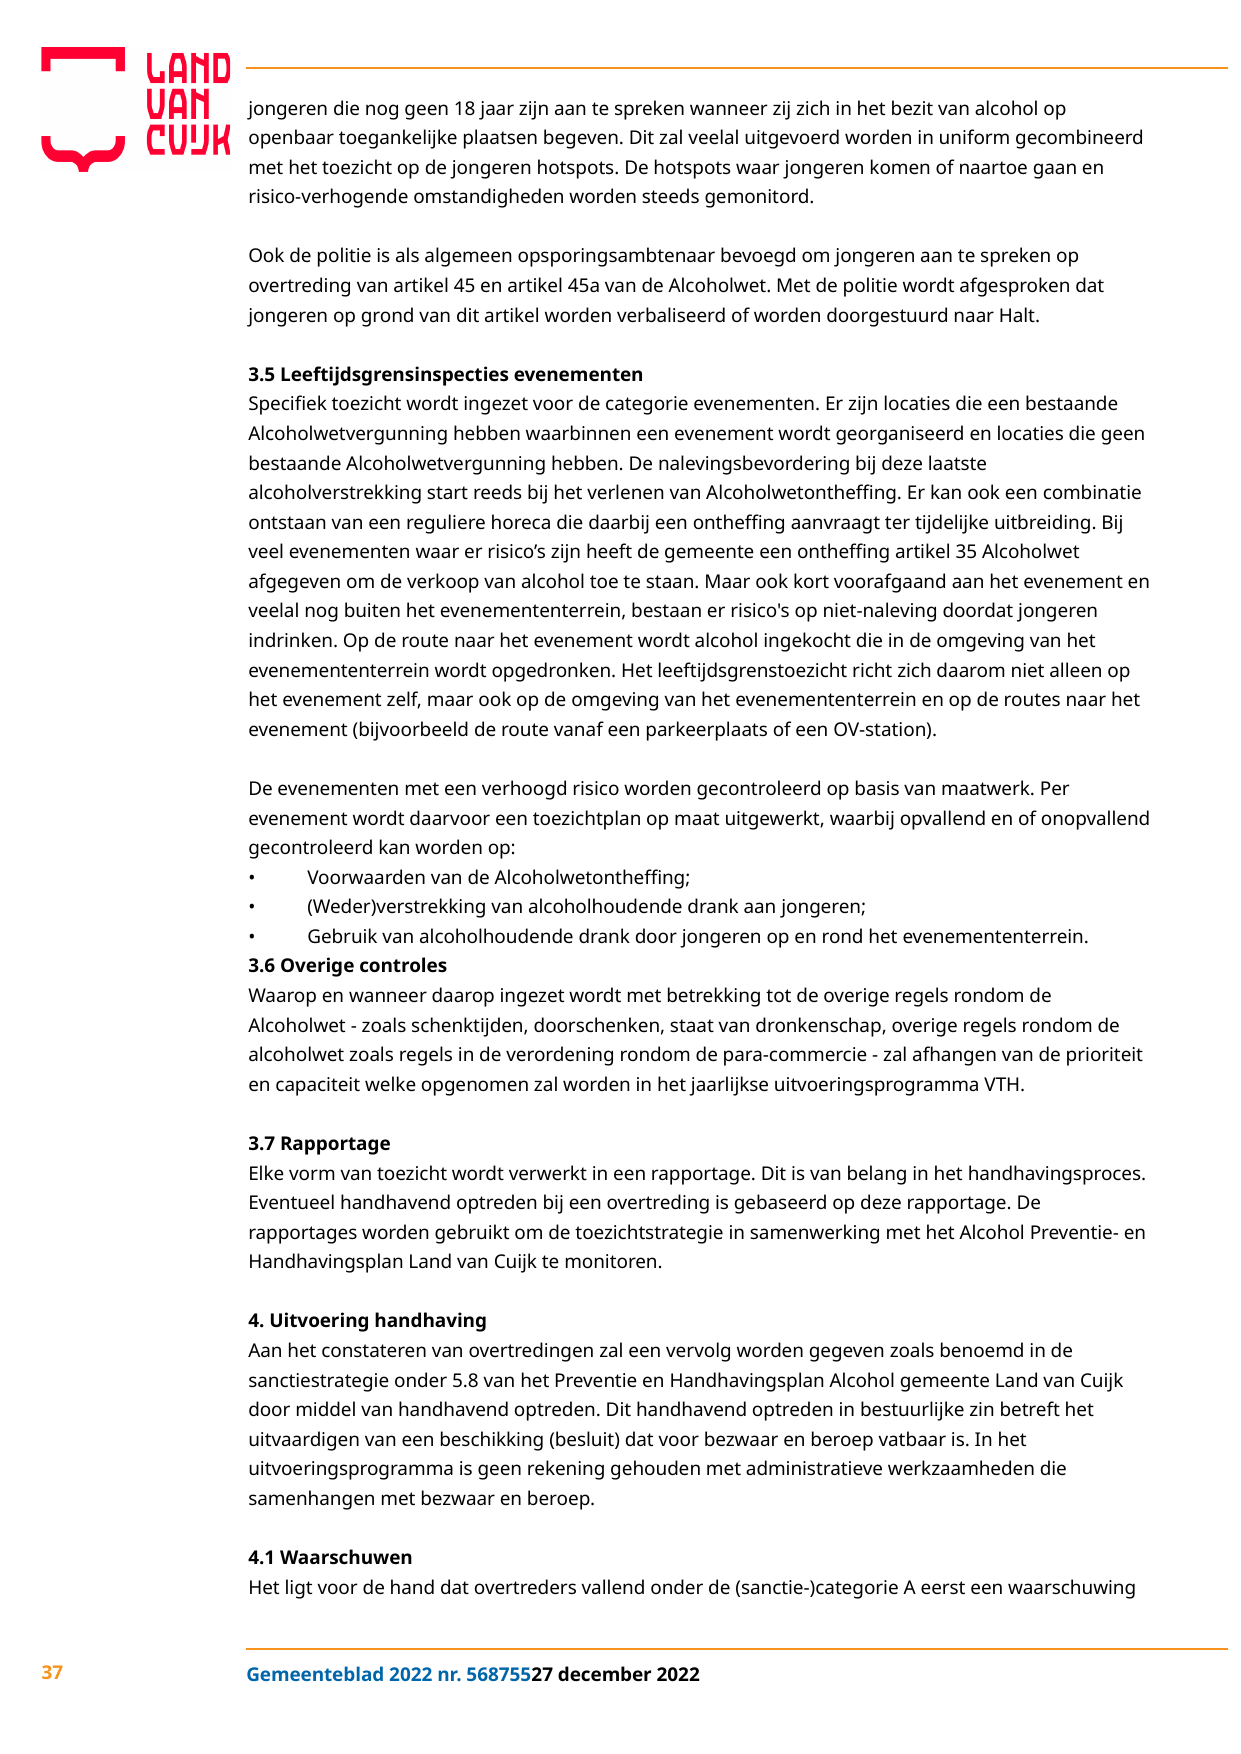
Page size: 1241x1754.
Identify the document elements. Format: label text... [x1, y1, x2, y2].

text 4. Uitvoering handhaving [248, 1308, 1152, 1333]
text De evenementen met een verhoogd risico worden gecontroleerd op basis van maatwerk. Per evenement wordt daarvoor een toezichtplan op maat uitgewerkt, waarbij opvallend en of onopvallend gecontroleerd kan worden op: [248, 775, 1152, 860]
text Elke vorm van toezicht wordt verwerkt in een rapportage. Dit is van belang in het handhavingsproces. Eventueel handhavend optreden bij een overtreding is gebaseerd op deze rapportage. De rapportages worden gebruikt om de toezichtstrategie in samenwerking met het Alcohol Preventie- en Handhavingsplan Land van Cuijk te monitoren. [248, 1160, 1152, 1274]
text 3.7 Rapportage [248, 1130, 1152, 1156]
text Waarop en wanneer daarop ingezet wordt met betrekking tot de overige regels rondom de Alcoholwet - zoals schenktijden, doorschenken, staat van dronkenschap, overige regels rondom de alcoholwet zoals regels in de verordening rondom de para-commercie - zal afhangen van de prioriteit en capaciteit welke opgenomen zal worden in het jaarlijkse uitvoeringsprogramma VTH. [248, 982, 1152, 1097]
text Specifiek toezicht wordt ingezet voor de categorie evenementen. Er zijn locaties die een bestaande Alcoholwetvergunning hebben waarbinnen een evenement wordt georganiseerd en locaties die geen bestaande Alcoholwetvergunning hebben. De nalevingsbevordering bij deze laatste alcoholverstrekking start reeds bij het verlenen van Alcoholwetontheffing. Er kan ook een combinatie ontstaan van een reguliere horeca die daarbij een ontheffing aanvraagt ter tijdelijke uitbreiding. Bij veel evenementen waar er risico’s zijn heeft de gemeente een ontheffing artikel 35 Alcoholwet afgegeven om de verkoop van alcohol toe te staan. Maar ook kort voorafgaand aan het evenement en veelal nog buiten het evenemententerrein, bestaan er risico's op niet-naleving doordat jongeren indrinken. Op de route naar het evenement wordt alcohol ingekocht die in de omgeving van het evenemententerrein wordt opgedronken. Het leeftijdsgrenstoezicht richt zich daarom niet alleen op het evenement zelf, maar ook op de omgeving van het evenemententerrein en op de routes naar het evenement (bijvoorbeeld de route vanaf een parkeerplaats of een OV-station). [248, 391, 1152, 742]
text Het ligt voor de hand dat overtreders vallend onder de (sanctie-)categorie A eerst een waarschuwing [248, 1574, 1152, 1600]
list Gebruik van alcoholhoudende drank door jongeren op en rond het evenemententerrein. [248, 923, 1152, 949]
text Ook de politie is als algemeen opsporingsambtenaar bevoegd om jongeren aan te spreken op overtreding van artikel 45 en artikel 45a van de Alcoholwet. Met de politie wordt afgesproken dat jongeren op grond van dit artikel worden verbaliseerd of worden doorgestuurd naar Halt. [248, 243, 1152, 328]
text jongeren die nog geen 18 jaar zijn aan te spreken wanneer zij zich in het bezit van alcohol op openbaar toegankelijke plaatsen begeven. Dit zal veelal uitgevoerd worden in uniform gecombineerd met het toezicht op de jongeren hotspots. De hotspots waar jongeren komen of naartoe gaan en risico-verhogende omstandigheden worden steeds gemonitord. [248, 95, 1152, 209]
text 3.5 Leeftijdsgrensinspecties evenementen [248, 361, 1152, 387]
text 4.1 Waarschuwen [248, 1544, 1152, 1570]
list (Weder)verstrekking van alcoholhoudende drank aan jongeren; [248, 893, 1152, 919]
list Voorwaarden van de Alcoholwetontheffing; [248, 864, 1152, 890]
text Aan het constateren van overtredingen zal een vervolg worden gegeven zoals benoemd in de sanctiestrategie onder 5.8 van het Preventie en Handhavingsplan Alcohol gemeente Land van Cuijk door middel van handhavend optreden. Dit handhavend optreden in bestuurlijke zin betreft het uitvaardigen van een beschikking (besluit) dat voor bezwaar en beroep vatbaar is. In het uitvoeringsprogramma is geen rekening gehouden met administratieve werkzaamheden die samenhangen met bezwaar en beroep. [248, 1337, 1152, 1511]
text 3.6 Overige controles [248, 953, 1152, 978]
picture [41, 47, 231, 172]
